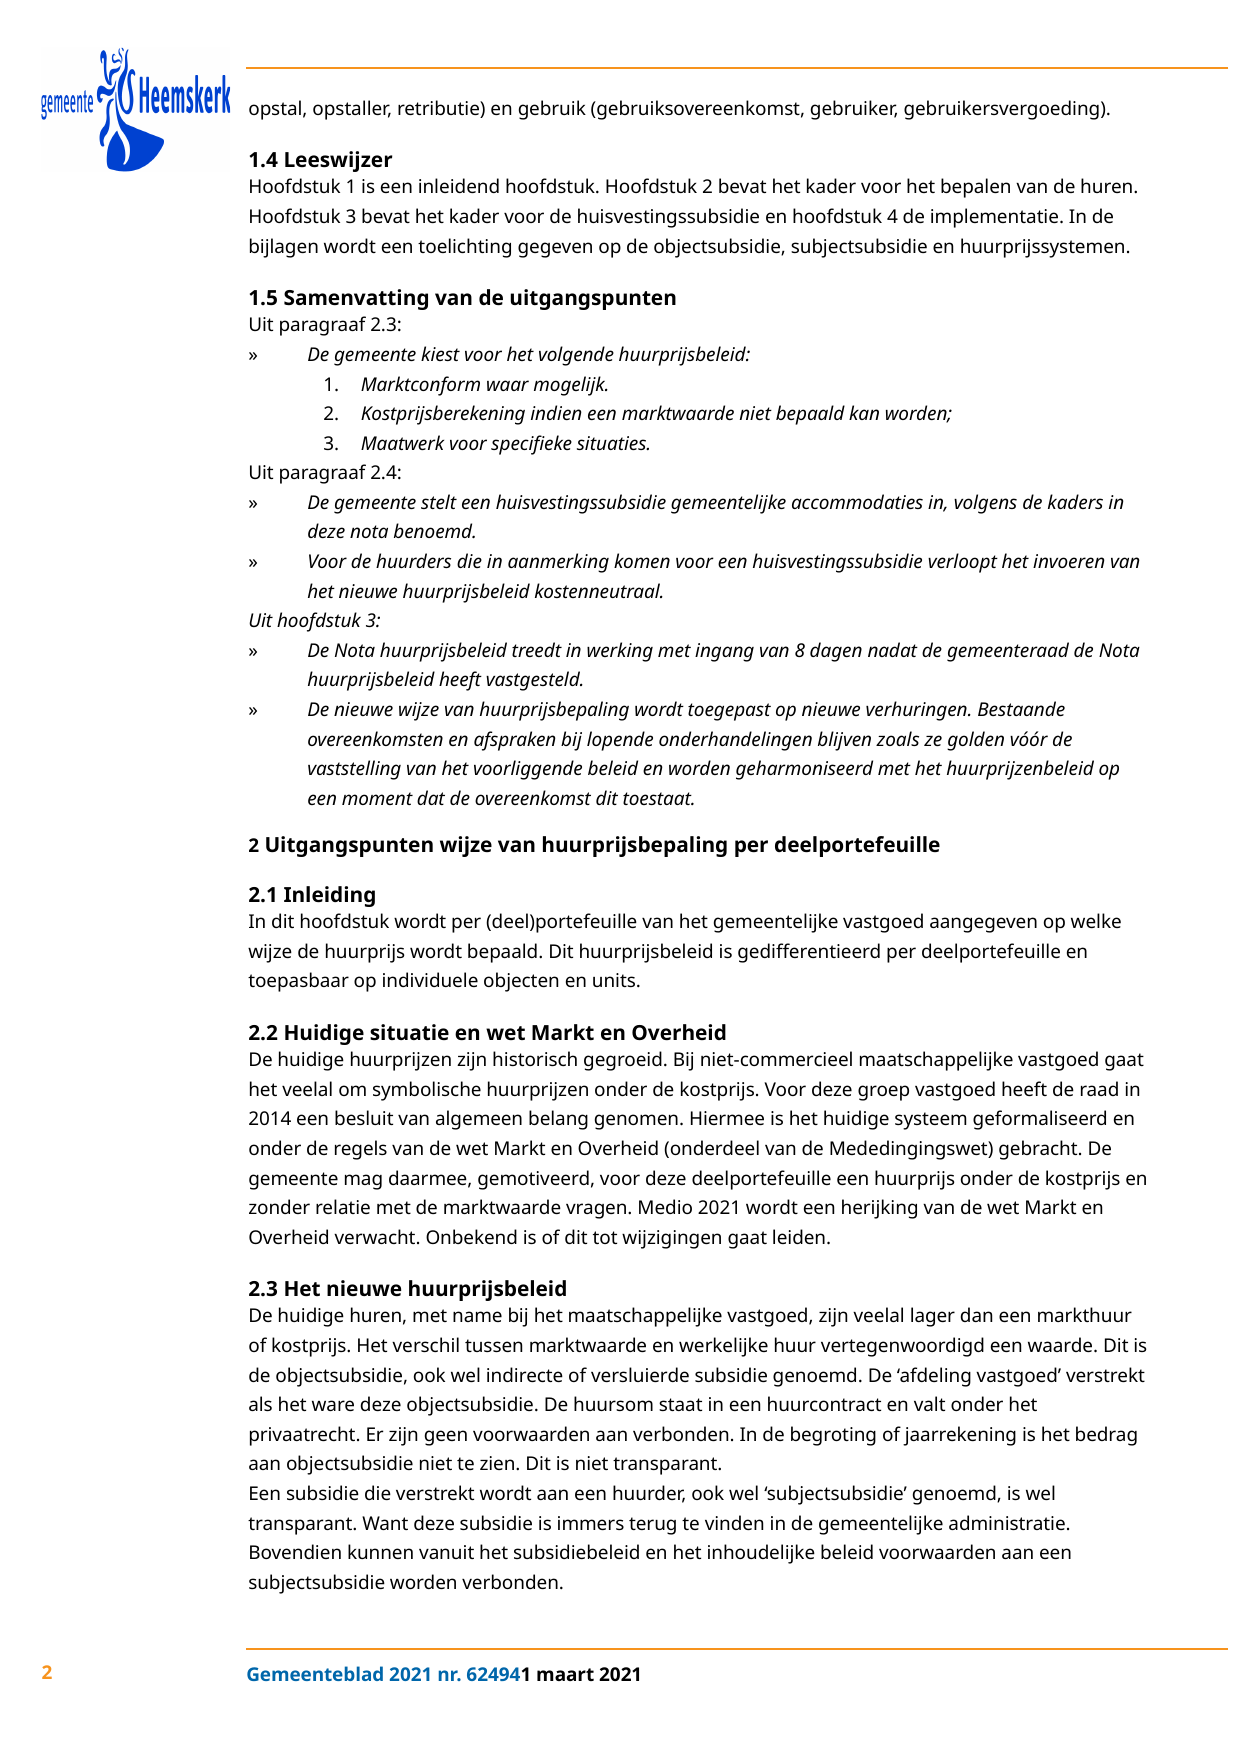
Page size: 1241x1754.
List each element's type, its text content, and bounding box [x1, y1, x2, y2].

list Marktconform waar mogelijk. [323, 371, 1152, 397]
list Maatwerk voor specifieke situaties. [323, 430, 1152, 456]
text Hoofdstuk 1 is een inleidend hoofdstuk. Hoofdstuk 2 bevat het kader voor het bepalen van de huren. Hoofdstuk 3 bevat het kader voor de huisvestingssubsidie en hoofdstuk 4 de implementatie. In de bijlagen wordt een toelichting gegeven op de objectsubsidie, subjectsubsidie en huurprijssystemen. [248, 174, 1152, 258]
text 1.5 Samenvatting van de uitgangspunten [248, 283, 1152, 312]
text 1.4 Leeswijzer [248, 145, 1152, 174]
list De Nota huurprijsbeleid treedt in werking met ingang van 8 dagen nadat de gemeenteraad de Nota huurprijsbeleid heeft vastgesteld. [248, 637, 1152, 692]
list De nieuwe wijze van huurprijsbepaling wordt toegepast op nieuwe verhuringen. Bestaande overeenkomsten en afspraken bij lopende onderhandelingen blijven zoals ze golden vóór de vaststelling van het voorliggende beleid en worden geharmoniseerd met het huurprijzenbeleid op een moment dat de overeenkomst dit toestaat. [248, 696, 1152, 811]
text In dit hoofdstuk wordt per (deel)portefeuille van het gemeentelijke vastgoed aangegeven op welke wijze de huurprijs wordt bepaald. Dit huurprijsbeleid is gedifferentieerd per deelportefeuille en toepasbaar op individuele objecten en units. [248, 908, 1152, 993]
text Uit hoofdstuk 3: [248, 607, 1152, 633]
list De gemeente stelt een huisvestingssubsidie gemeentelijke accommodaties in, volgens de kaders in deze nota benoemd. [248, 489, 1152, 544]
list Voor de huurders die in aanmerking komen voor een huisvestingssubsidie verloopt het invoeren van het nieuwe huurprijsbeleid kostenneutraal. [248, 548, 1152, 604]
text De huidige huurprijzen zijn historisch gegroeid. Bij niet-commercieel maatschappelijke vastgoed gaat het veelal om symbolische huurprijzen onder de kostprijs. Voor deze groep vastgoed heeft de raad in 2014 een besluit van algemeen belang genomen. Hiermee is het huidige systeem geformaliseerd en onder de regels van de wet Markt en Overheid (onderdeel van de Mededingingswet) gebracht. De gemeente mag daarmee, gemotiveerd, voor deze deelportefeuille een huurprijs onder de kostprijs en zonder relatie met de marktwaarde vragen. Medio 2021 wordt een herijking van de wet Markt en Overheid verwacht. Onbekend is of dit tot wijzigingen gaat leiden. [248, 1046, 1152, 1249]
text 2 Uitgangspunten wijze van huurprijsbepaling per deelportefeuille [248, 831, 1152, 859]
text Uit paragraaf 2.3: [248, 312, 1152, 337]
list De gemeente kiest voor het volgende huurprijsbeleid: [248, 341, 1152, 367]
text 2.3 Het nieuwe huurprijsbeleid [248, 1274, 1152, 1303]
text 2.2 Huidige situatie en wet Markt en Overheid [248, 1018, 1152, 1046]
picture [41, 47, 231, 172]
text 2.1 Inleiding [248, 880, 1152, 908]
text De huidige huren, met name bij het maatschappelijke vastgoed, zijn veelal lager dan een markthuur of kostprijs. Het verschil tussen marktwaarde en werkelijke huur vertegenwoordigd een waarde. Dit is de objectsubsidie, ook wel indirecte of versluierde subsidie genoemd. De ‘afdeling vastgoed’ verstrekt als het ware deze objectsubsidie. De huursom staat in een huurcontract en valt onder het privaatrecht. Er zijn geen voorwaarden aan verbonden. In de begroting of jaarrekening is het bedrag aan objectsubsidie niet te zien. Dit is niet transparant. [248, 1303, 1152, 1476]
text opstal, opstaller, retributie) en gebruik (gebruiksovereenkomst, gebruiker, gebruikersvergoeding). [248, 95, 1152, 121]
list Kostprijsberekening indien een marktwaarde niet bepaald kan worden; [323, 400, 1152, 426]
text Een subsidie die verstrekt wordt aan een huurder, ook wel ‘subjectsubsidie’ genoemd, is wel transparant. Want deze subsidie is immers terug te vinden in de gemeentelijke administratie. Bovendien kunnen vanuit het subsidiebeleid en het inhoudelijke beleid voorwaarden aan een subjectsubsidie worden verbonden. [248, 1480, 1152, 1595]
text Uit paragraaf 2.4: [248, 459, 1152, 485]
